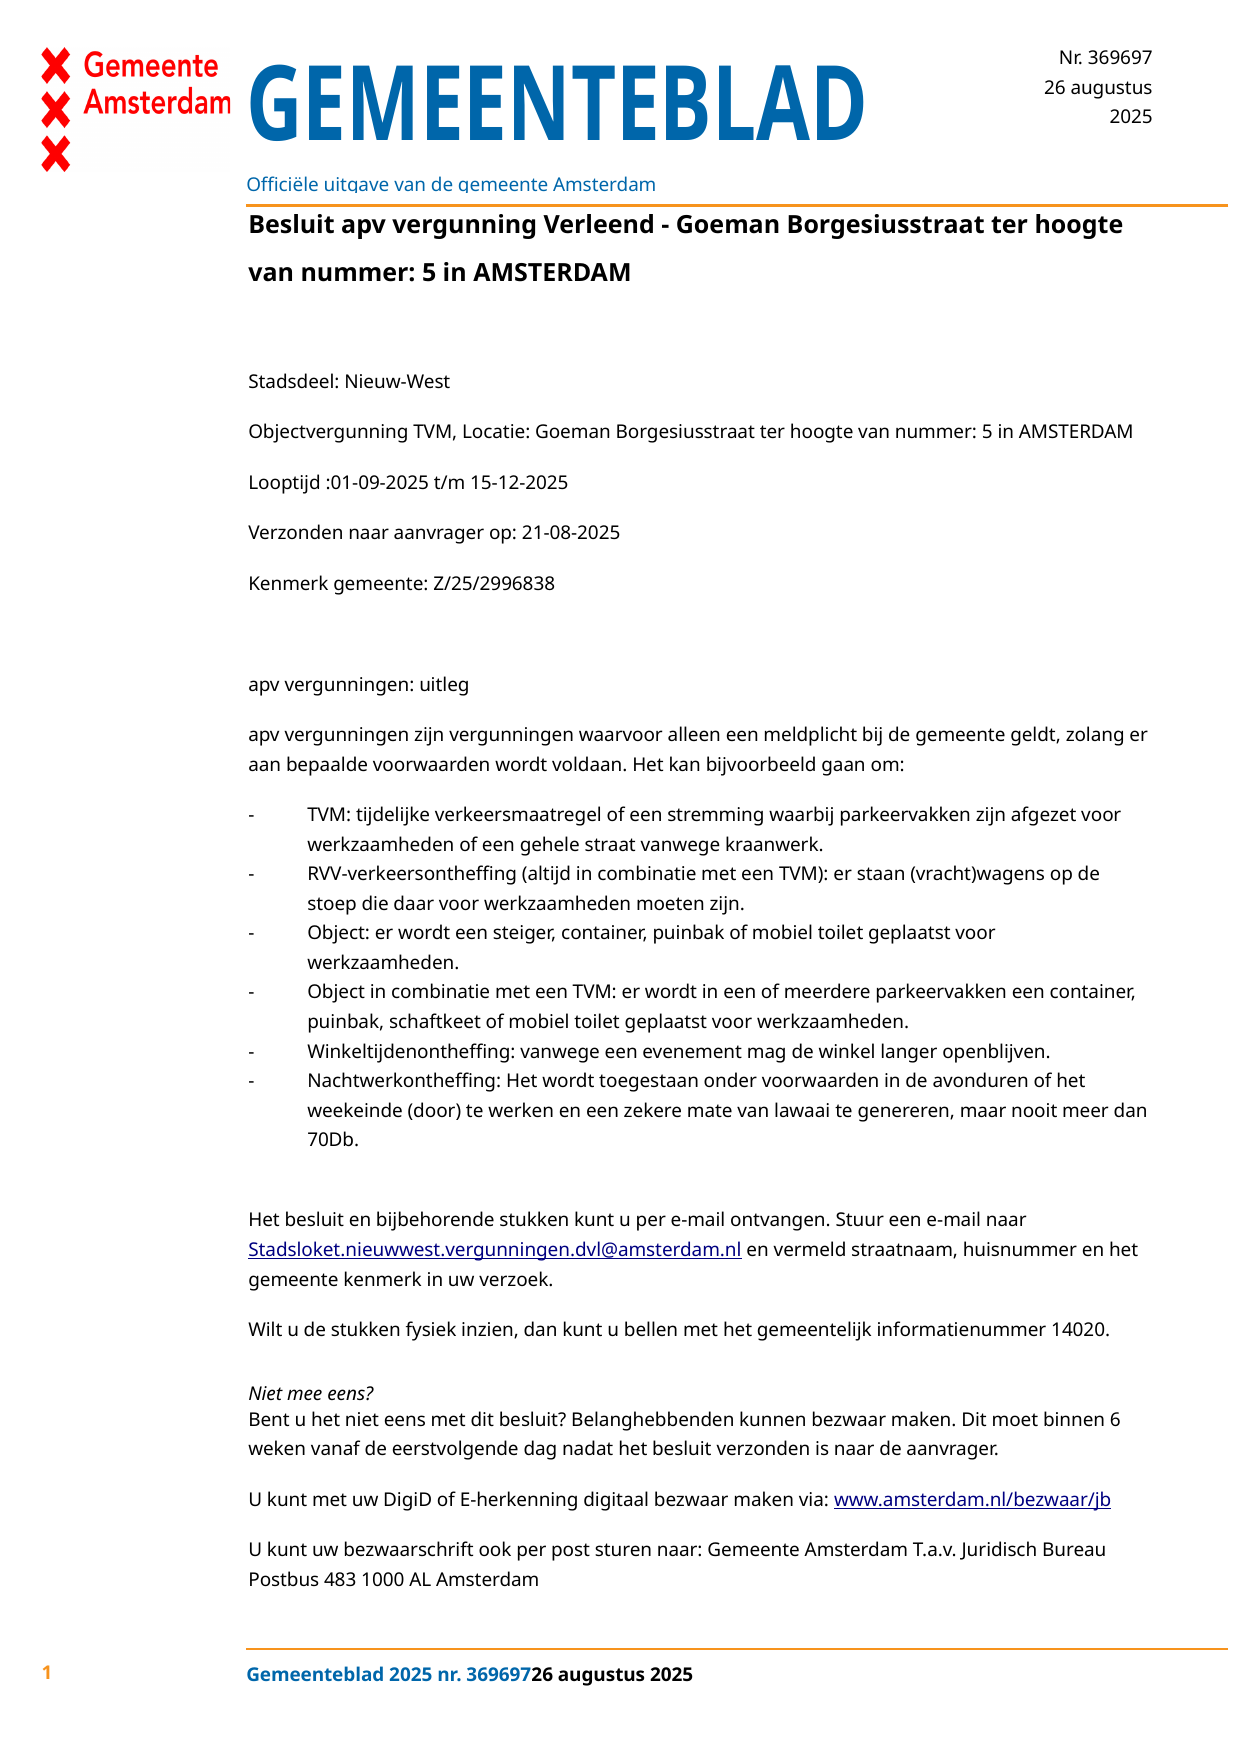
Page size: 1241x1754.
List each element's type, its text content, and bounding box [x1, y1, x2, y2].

text apv vergunningen: uitleg [248, 671, 1152, 697]
text Niet mee eens? [248, 1380, 1152, 1406]
text Kenmerk gemeente: Z/25/2996838 [248, 570, 1152, 596]
text Objectvergunning TVM, Locatie: Goeman Borgesiusstraat ter hoogte van nummer: 5 in AMSTERDAM [248, 419, 1152, 444]
list Nachtwerkontheffing: Het wordt toegestaan onder voorwaarden in de avonduren of het weekeinde (door) te werken en een zekere mate van lawaai te genereren, maar nooit meer dan 70Db. [248, 1067, 1152, 1152]
text Bent u het niet eens met dit besluit? Belanghebbenden kunnen bezwaar maken. Dit moet binnen 6 weken vanaf de eerstvolgende dag nadat het besluit verzonden is naar de aanvrager. [248, 1406, 1152, 1461]
list RVV-verkeersontheffing (altijd in combinatie met een TVM): er staan (vracht)wagens op de stoep die daar voor werkzaamheden moeten zijn. [248, 860, 1152, 916]
text Wilt u de stukken fysiek inzien, dan kunt u bellen met het gemeentelijk informatienummer 14020. [248, 1316, 1152, 1342]
picture [41, 47, 231, 172]
text Het besluit en bijbehorende stukken kunt u per e-mail ontvangen. Stuur een e-mail naar Stadsloket.nieuwwest.vergunningen.dvl@amsterdam.nl en vermeld straatnaam, huisnummer en het gemeente kenmerk in uw verzoek. [248, 1207, 1152, 1292]
list Object: er wordt een steiger, container, puinbak of mobiel toilet geplaatst voor werkzaamheden. [248, 919, 1152, 975]
text Verzonden naar aanvrager op: 21-08-2025 [248, 519, 1152, 545]
text U kunt met uw DigiD of E-herkenning digitaal bezwaar maken via: www.amsterdam.nl/bezwaar/jb [248, 1486, 1152, 1512]
text Besluit apv vergunning Verleend - Goeman Borgesiusstraat ter hoogte van nummer: 5 in AMSTERDAM [248, 207, 1152, 288]
list TVM: tijdelijke verkeersmaatregel of een stremming waarbij parkeervakken zijn afgezet voor werkzaamheden of een gehele straat vanwege kraanwerk. [248, 801, 1152, 857]
text apv vergunningen zijn vergunningen waarvoor alleen een meldplicht bij de gemeente geldt, zolang er aan bepaalde voorwaarden wordt voldaan. Het kan bijvoorbeeld gaan om: [248, 721, 1152, 777]
text Looptijd :01-09-2025 t/m 15-12-2025 [248, 469, 1152, 495]
text U kunt uw bezwaarschrift ook per post sturen naar: Gemeente Amsterdam T.a.v. Juridisch Bureau Postbus 483 1000 AL Amsterdam [248, 1536, 1152, 1592]
list Object in combinatie met een TVM: er wordt in een of meerdere parkeervakken een container, puinbak, schaftkeet of mobiel toilet geplaatst voor werkzaamheden. [248, 979, 1152, 1034]
list Winkeltijdenontheffing: vanwege een evenement mag de winkel langer openblijven. [248, 1038, 1152, 1064]
text Stadsdeel: Nieuw-West [248, 368, 1152, 394]
